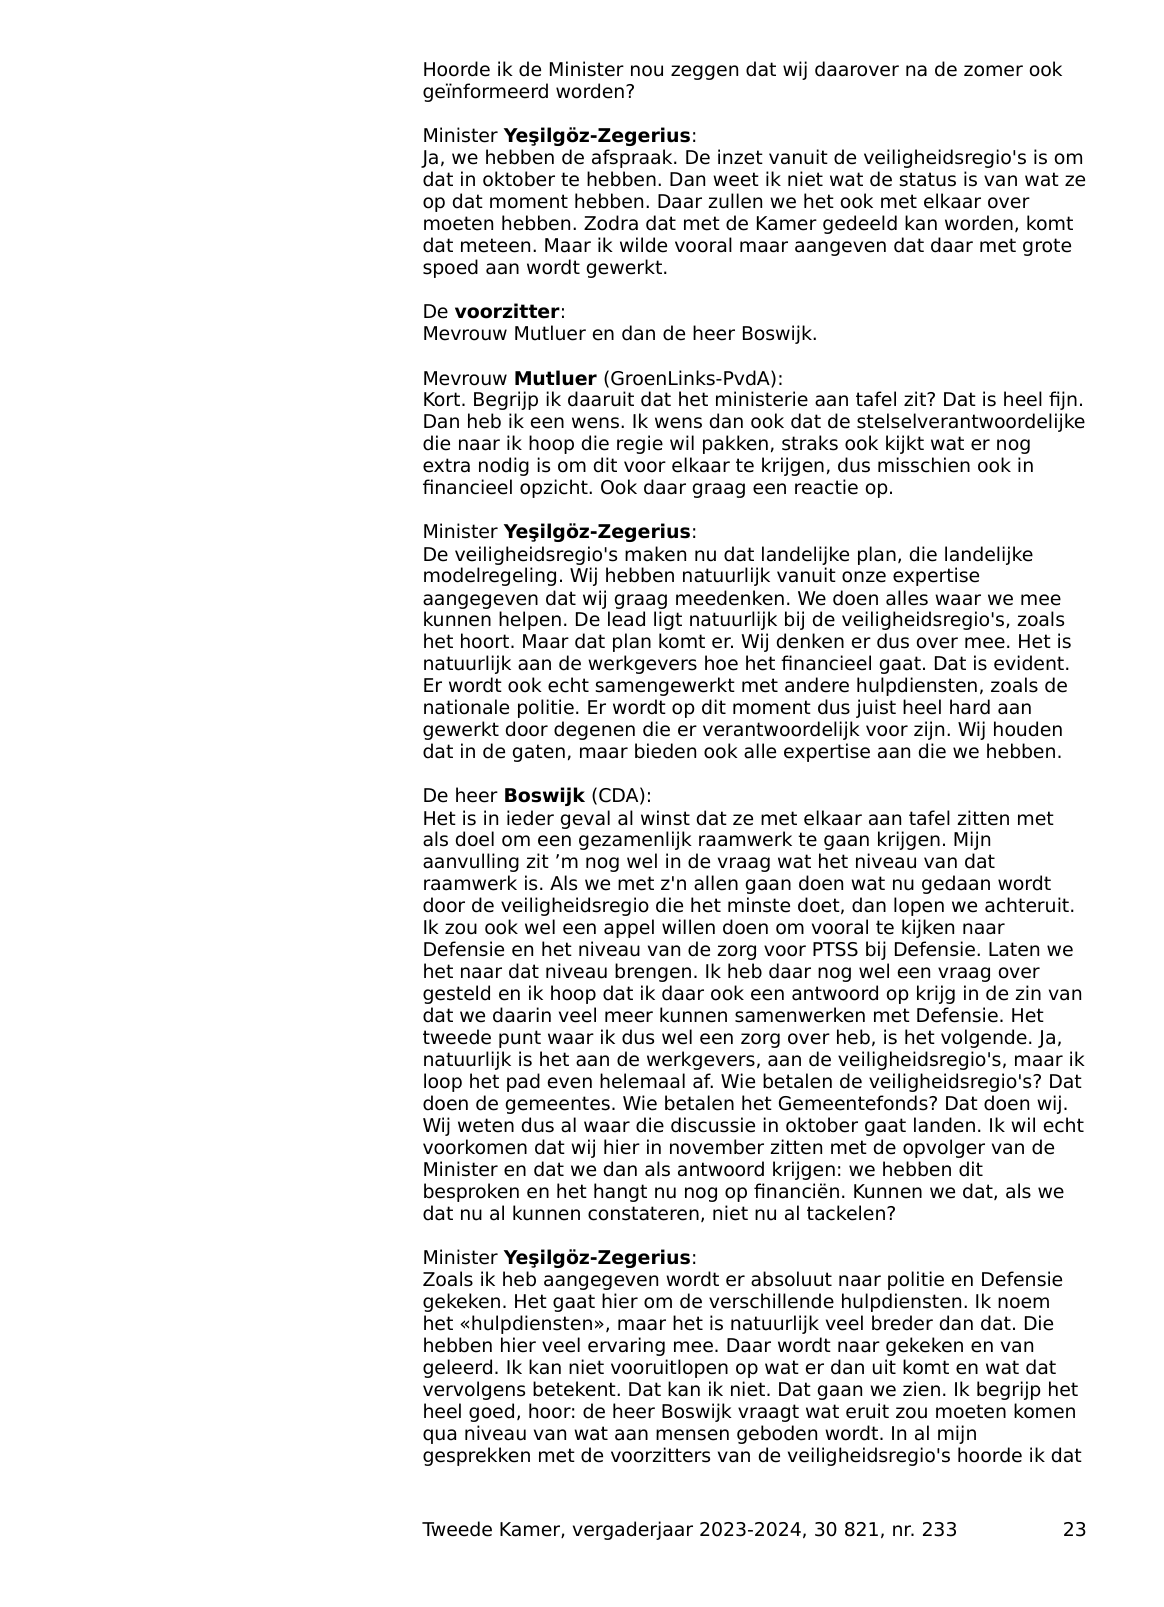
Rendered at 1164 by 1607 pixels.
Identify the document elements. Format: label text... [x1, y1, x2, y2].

text Kort. Begrijp ik daaruit dat het ministerie aan tafel zit? Dat is heel fijn. Dan heb ik een wens. Ik wens dan ook dat de stelselverantwoordelijke die naar ik hoop die regie wil pakken, straks ook kijkt wat er nog extra nodig is om dit voor elkaar te krijgen, dus misschien ook in financieel opzicht. Ook daar graag een reactie op. [422, 389, 1087, 499]
text Zoals ik heb aangegeven wordt er absoluut naar politie en Defensie gekeken. Het gaat hier om de verschillende hulpdiensten. Ik noem het «hulpdiensten», maar het is natuurlijk veel breder dan dat. Die hebben hier veel ervaring mee. Daar wordt naar gekeken en van geleerd. Ik kan niet vooruitlopen op wat er dan uit komt en wat dat vervolgens betekent. Dat kan ik niet. Dat gaan we zien. Ik begrijp het heel goed, hoor: de heer Boswijk vraagt wat eruit zou moeten komen qua niveau van wat aan mensen geboden wordt. In al mijn gesprekken met de voorzitters van de veiligheidsregio's hoorde ik dat [422, 1269, 1087, 1467]
text Minister Yeşilgöz-Zegerius: [422, 125, 1087, 147]
text Minister Yeşilgöz-Zegerius: [422, 521, 1087, 543]
text Mevrouw Mutluer en dan de heer Boswijk. [422, 323, 1087, 345]
text Ja, we hebben de afspraak. De inzet vanuit de veiligheidsregio's is om dat in oktober te hebben. Dan weet ik niet wat de status is van wat ze op dat moment hebben. Daar zullen we het ook met elkaar over moeten hebben. Zodra dat met de Kamer gedeeld kan worden, komt dat meteen. Maar ik wilde vooral maar aangeven dat daar met grote spoed aan wordt gewerkt. [422, 147, 1087, 279]
text De veiligheidsregio's maken nu dat landelijke plan, die landelijke modelregeling. Wij hebben natuurlijk vanuit onze expertise aangegeven dat wij graag meedenken. We doen alles waar we mee kunnen helpen. De lead ligt natuurlijk bij de veiligheidsregio's, zoals het hoort. Maar dat plan komt er. Wij denken er dus over mee. Het is natuurlijk aan de werkgevers hoe het financieel gaat. Dat is evident. Er wordt ook echt samengewerkt met andere hulpdiensten, zoals de nationale politie. Er wordt op dit moment dus juist heel hard aan gewerkt door degenen die er verantwoordelijk voor zijn. Wij houden dat in de gaten, maar bieden ook alle expertise aan die we hebben. [422, 543, 1087, 763]
text Hoorde ik de Minister nou zeggen dat wij daarover na de zomer ook geïnformeerd worden? [422, 59, 1087, 103]
text De heer Boswijk (CDA): [422, 785, 1087, 807]
text Minister Yeşilgöz-Zegerius: [422, 1247, 1087, 1269]
text De voorzitter: [422, 301, 1087, 323]
text Mevrouw Mutluer (GroenLinks-PvdA): [422, 367, 1087, 389]
text Het is in ieder geval al winst dat ze met elkaar aan tafel zitten met als doel om een gezamenlijk raamwerk te gaan krijgen. Mijn aanvulling zit ’m nog wel in de vraag wat het niveau van dat raamwerk is. Als we met z'n allen gaan doen wat nu gedaan wordt door de veiligheidsregio die het minste doet, dan lopen we achteruit. Ik zou ook wel een appel willen doen om vooral te kijken naar Defensie en het niveau van de zorg voor PTSS bij Defensie. Laten we het naar dat niveau brengen. Ik heb daar nog wel een vraag over gesteld en ik hoop dat ik daar ook een antwoord op krijg in de zin van dat we daarin veel meer kunnen samenwerken met Defensie. Het tweede punt waar ik dus wel een zorg over heb, is het volgende. Ja, natuurlijk is het aan de werkgevers, aan de veiligheidsregio's, maar ik loop het pad even helemaal af. Wie betalen de veiligheidsregio's? Dat doen de gemeentes. Wie betalen het Gemeentefonds? Dat doen wij. Wij weten dus al waar die discussie in oktober gaat landen. Ik wil echt voorkomen dat wij hier in november zitten met de opvolger van de Minister en dat we dan als antwoord krijgen: we hebben dit besproken en het hangt nu nog op financiën. Kunnen we dat, als we dat nu al kunnen constateren, niet nu al tackelen? [422, 807, 1087, 1225]
